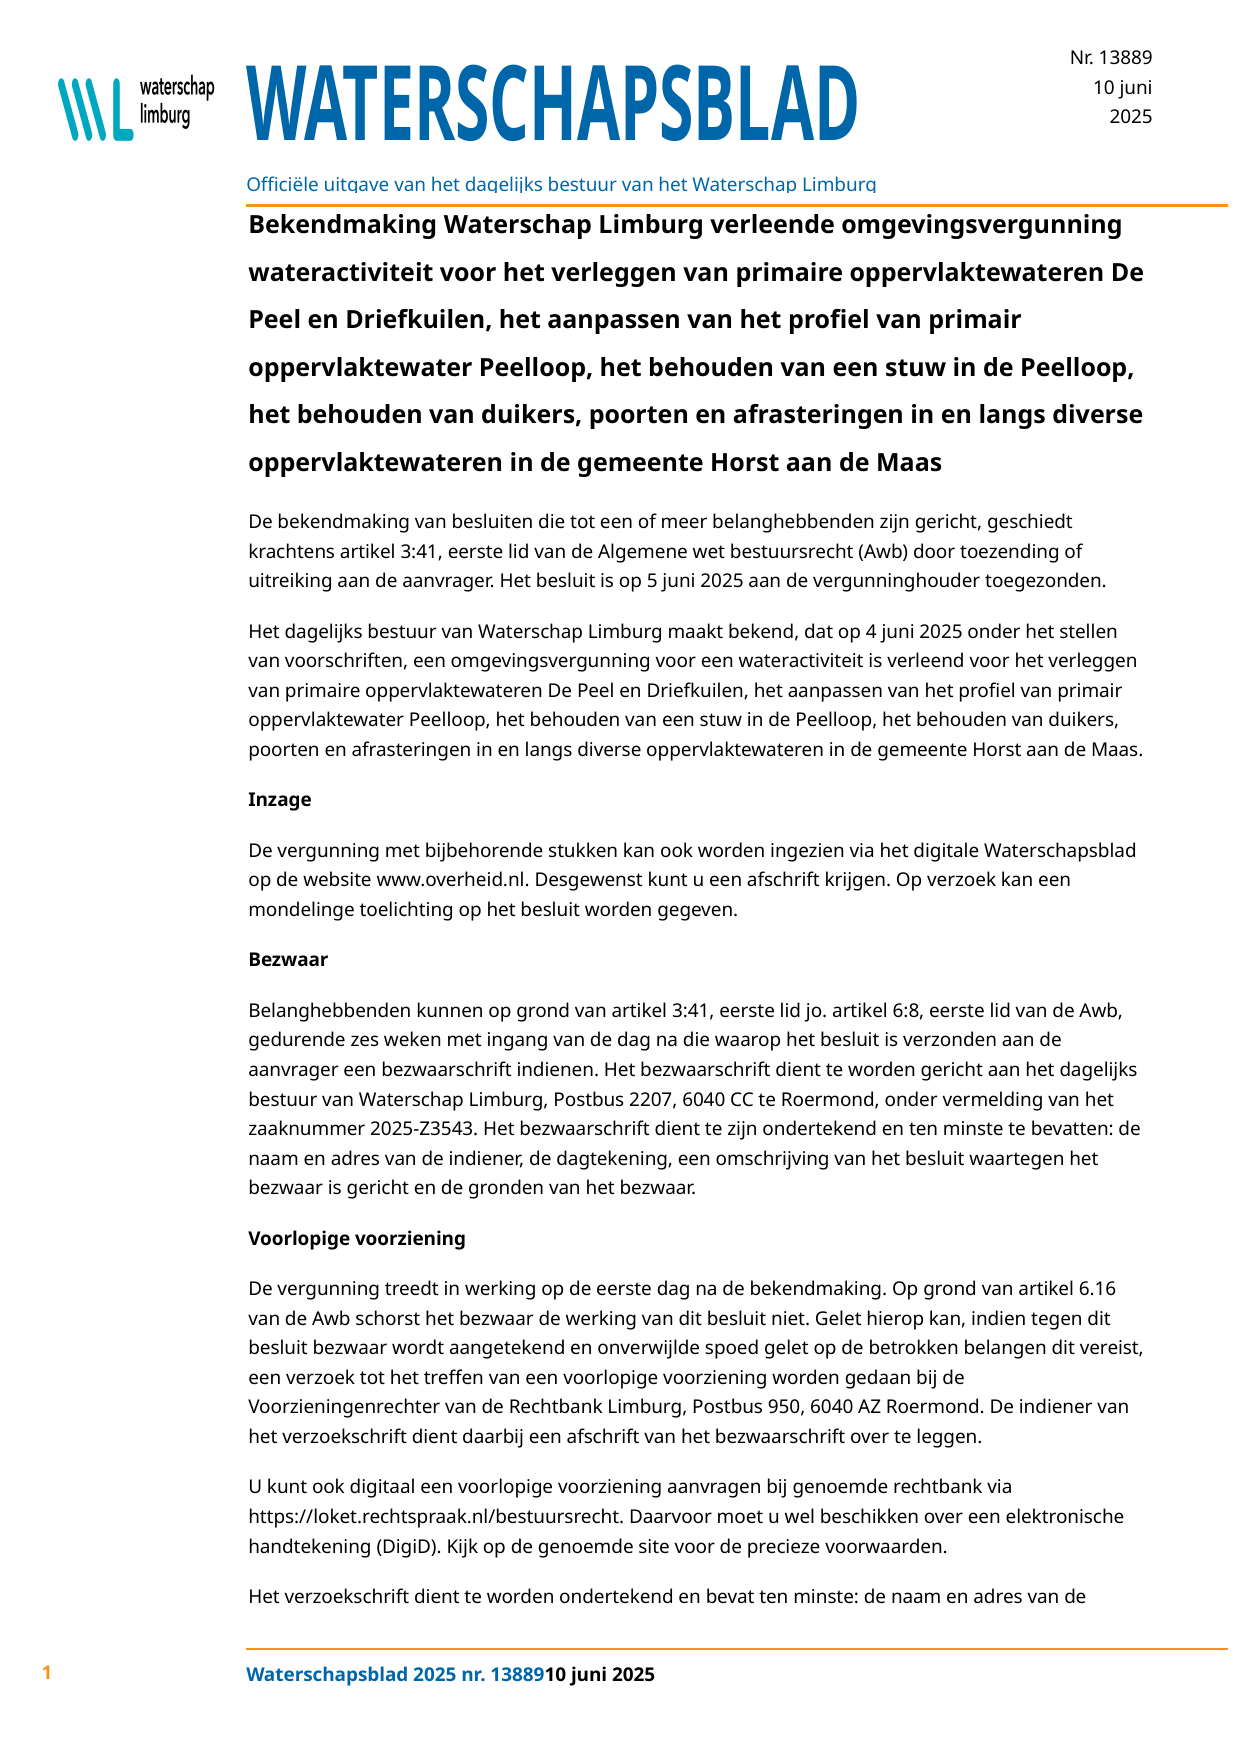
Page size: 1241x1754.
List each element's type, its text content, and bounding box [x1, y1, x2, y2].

text U kunt ook digitaal een voorlopige voorziening aanvragen bij genoemde rechtbank via https://loket.rechtspraak.nl/bestuursrecht. Daarvoor moet u wel beschikken over een elektronische handtekening (DigiD). Kijk op de genoemde site voor de precieze voorwaarden. [248, 1474, 1152, 1559]
picture [41, 47, 231, 172]
text Bezwaar [248, 947, 1152, 972]
text Voorlopige voorziening [248, 1225, 1152, 1251]
text De vergunning treedt in werking op de eerste dag na de bekendmaking. Op grond van artikel 6.16 van de Awb schorst het bezwaar de werking van dit besluit niet. Gelet hierop kan, indien tegen dit besluit bezwaar wordt aangetekend en onverwijlde spoed gelet op de betrokken belangen dit vereist, een verzoek tot het treffen van een voorlopige voorziening worden gedaan bij de Voorzieningenrechter van de Rechtbank Limburg, Postbus 950, 6040 AZ Roermond. De indiener van het verzoekschrift dient daarbij een afschrift van het bezwaarschrift over te leggen. [248, 1275, 1152, 1449]
text Het verzoekschrift dient te worden ondertekend en bevat ten minste: de naam en adres van de [248, 1583, 1152, 1609]
text Inzage [248, 787, 1152, 812]
text Belanghebbenden kunnen op grond van artikel 3:41, eerste lid jo. artikel 6:8, eerste lid van de Awb, gedurende zes weken met ingang van de dag na die waarop het besluit is verzonden aan de aanvrager een bezwaarschrift indienen. Het bezwaarschrift dient te worden gericht aan het dagelijks bestuur van Waterschap Limburg, Postbus 2207, 6040 CC te Roermond, onder vermelding van het zaaknummer 2025-Z3543. Het bezwaarschrift dient te zijn ondertekend en ten minste te bevatten: de naam en adres van de indiener, de dagtekening, een omschrijving van het besluit waartegen het bezwaar is gericht en de gronden van het bezwaar. [248, 997, 1152, 1200]
text De bekendmaking van besluiten die tot een of meer belanghebbenden zijn gericht, geschiedt krachtens artikel 3:41, eerste lid van de Algemene wet bestuursrecht (Awb) door toezending of uitreiking aan de aanvrager. Het besluit is op 5 juni 2025 aan de vergunninghouder toegezonden. [248, 508, 1152, 593]
text De vergunning met bijbehorende stukken kan ook worden ingezien via het digitale Waterschapsblad op de website www.overheid.nl. Desgewenst kunt u een afschrift krijgen. Op verzoek kan een mondelinge toelichting op het besluit worden gegeven. [248, 837, 1152, 922]
text Het dagelijks bestuur van Waterschap Limburg maakt bekend, dat op 4 juni 2025 onder het stellen van voorschriften, een omgevingsvergunning voor een wateractiviteit is verleend voor het verleggen van primaire oppervlaktewateren De Peel en Driefkuilen, het aanpassen van het profiel van primair oppervlaktewater Peelloop, het behouden van een stuw in de Peelloop, het behouden van duikers, poorten en afrasteringen in en langs diverse oppervlaktewateren in de gemeente Horst aan de Maas. [248, 618, 1152, 762]
text Bekendmaking Waterschap Limburg verleende omgevingsvergunning wateractiviteit voor het verleggen van primaire oppervlaktewateren De Peel en Driefkuilen, het aanpassen van het profiel van primair oppervlaktewater Peelloop, het behouden van een stuw in de Peelloop, het behouden van duikers, poorten en afrasteringen in en langs diverse oppervlaktewateren in de gemeente Horst aan de Maas [248, 207, 1152, 479]
